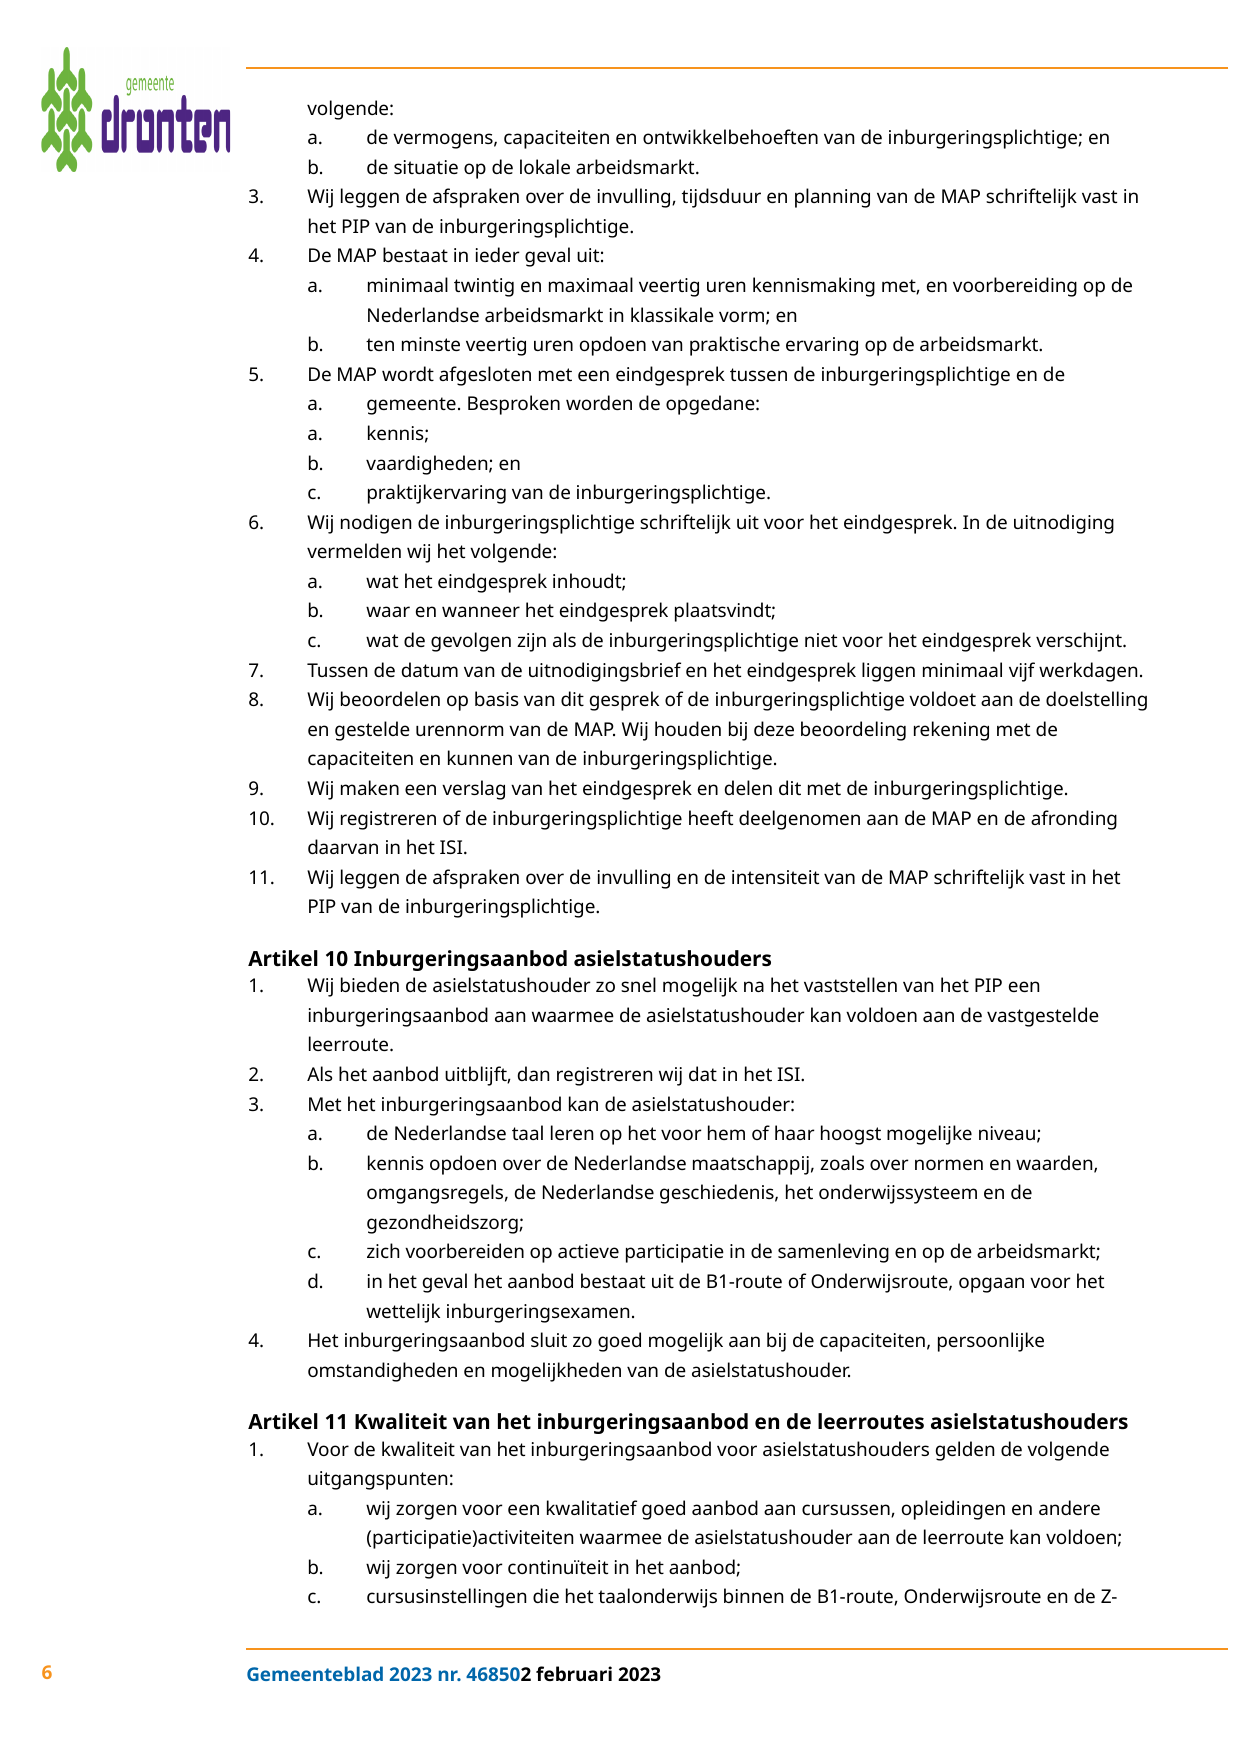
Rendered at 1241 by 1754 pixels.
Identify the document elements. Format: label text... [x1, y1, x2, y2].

list Wij bieden de asielstatushouder zo snel mogelijk na het vaststellen van het PIP een inburgeringsaanbod aan waarmee de asielstatushouder kan voldoen aan de vastgestelde leerroute. [248, 972, 1152, 1057]
list waar en wanneer het eindgesprek plaatsvindt; [307, 598, 1152, 623]
list de situatie op de lokale arbeidsmarkt. [307, 154, 1152, 180]
text Artikel 11 Kwaliteit van het inburgeringsaanbod en de leerroutes asielstatushouders [248, 1407, 1152, 1436]
list Als het aanbod uitblijft, dan registreren wij dat in het ISI. [248, 1061, 1152, 1087]
list Wij registreren of de inburgeringsplichtige heeft deelgenomen aan de MAP en de afronding daarvan in het ISI. [248, 805, 1152, 860]
list kennis opdoen over de Nederlandse maatschappij, zoals over normen en waarden, omgangsregels, de Nederlandse geschiedenis, het onderwijssysteem en de gezondheidszorg; [307, 1150, 1152, 1235]
list de vermogens, capaciteiten en ontwikkelbehoeften van de inburgeringsplichtige; en [307, 124, 1152, 150]
list wij zorgen voor een kwalitatief goed aanbod aan cursussen, opleidingen en andere (participatie)activiteiten waarmee de asielstatushouder aan de leerroute kan voldoen; [307, 1495, 1152, 1550]
list de Nederlandse taal leren op het voor hem of haar hoogst mogelijke niveau; [307, 1120, 1152, 1146]
text Artikel 10 Inburgeringsaanbod asielstatushouders [248, 944, 1152, 972]
list praktijkervaring van de inburgeringsplichtige. [307, 479, 1152, 505]
list Wij maken een verslag van het eindgesprek en delen dit met de inburgeringsplichtige. [248, 775, 1152, 801]
list wij zorgen voor continuïteit in het aanbod; [307, 1554, 1152, 1580]
list gemeente. Besproken worden de opgedane: [307, 391, 1152, 416]
list Met het inburgeringsaanbod kan de asielstatushouder: [248, 1091, 1152, 1116]
list Wij nodigen de inburgeringsplichtige schriftelijk uit voor het eindgesprek. In de uitnodiging vermelden wij het volgende: [248, 509, 1152, 564]
list Wij leggen de afspraken over de invulling en de intensiteit van de MAP schriftelijk vast in het PIP van de inburgeringsplichtige. [248, 864, 1152, 919]
list Wij beoordelen op basis van dit gesprek of de inburgeringsplichtige voldoet aan de doelstelling en gestelde urennorm van de MAP. Wij houden bij deze beoordeling rekening met de capaciteiten en kunnen van de inburgeringsplichtige. [248, 686, 1152, 771]
list cursusinstellingen die het taalonderwijs binnen de B1-route, Onderwijsroute en de Z- [307, 1584, 1152, 1609]
list vaardigheden; en [307, 450, 1152, 476]
list De MAP bestaat in ieder geval uit: [248, 243, 1152, 268]
list Voor de kwaliteit van het inburgeringsaanbod voor asielstatushouders gelden de volgende uitgangspunten: [248, 1436, 1152, 1491]
list ten minste veertig uren opdoen van praktische ervaring op de arbeidsmarkt. [307, 331, 1152, 357]
list Tussen de datum van de uitnodigingsbrief en het eindgesprek liggen minimaal vijf werkdagen. [248, 657, 1152, 683]
list volgende: [248, 95, 1152, 121]
list Wij leggen de afspraken over de invulling, tijdsduur en planning van de MAP schriftelijk vast in het PIP van de inburgeringsplichtige. [248, 183, 1152, 239]
list De MAP wordt afgesloten met een eindgesprek tussen de inburgeringsplichtige en de [248, 361, 1152, 387]
list kennis; [307, 420, 1152, 446]
list wat de gevolgen zijn als de inburgeringsplichtige niet voor het eindgesprek verschijnt. [307, 627, 1152, 653]
picture [41, 47, 231, 172]
list minimaal twintig en maximaal veertig uren kennismaking met, en voorbereiding op de Nederlandse arbeidsmarkt in klassikale vorm; en [307, 272, 1152, 328]
list wat het eindgesprek inhoudt; [307, 568, 1152, 594]
list zich voorbereiden op actieve participatie in de samenleving en op de arbeidsmarkt; [307, 1239, 1152, 1264]
list in het geval het aanbod bestaat uit de B1-route of Onderwijsroute, opgaan voor het wettelijk inburgeringsexamen. [307, 1268, 1152, 1323]
list Het inburgeringsaanbod sluit zo goed mogelijk aan bij de capaciteiten, persoonlijke omstandigheden en mogelijkheden van de asielstatushouder. [248, 1327, 1152, 1383]
